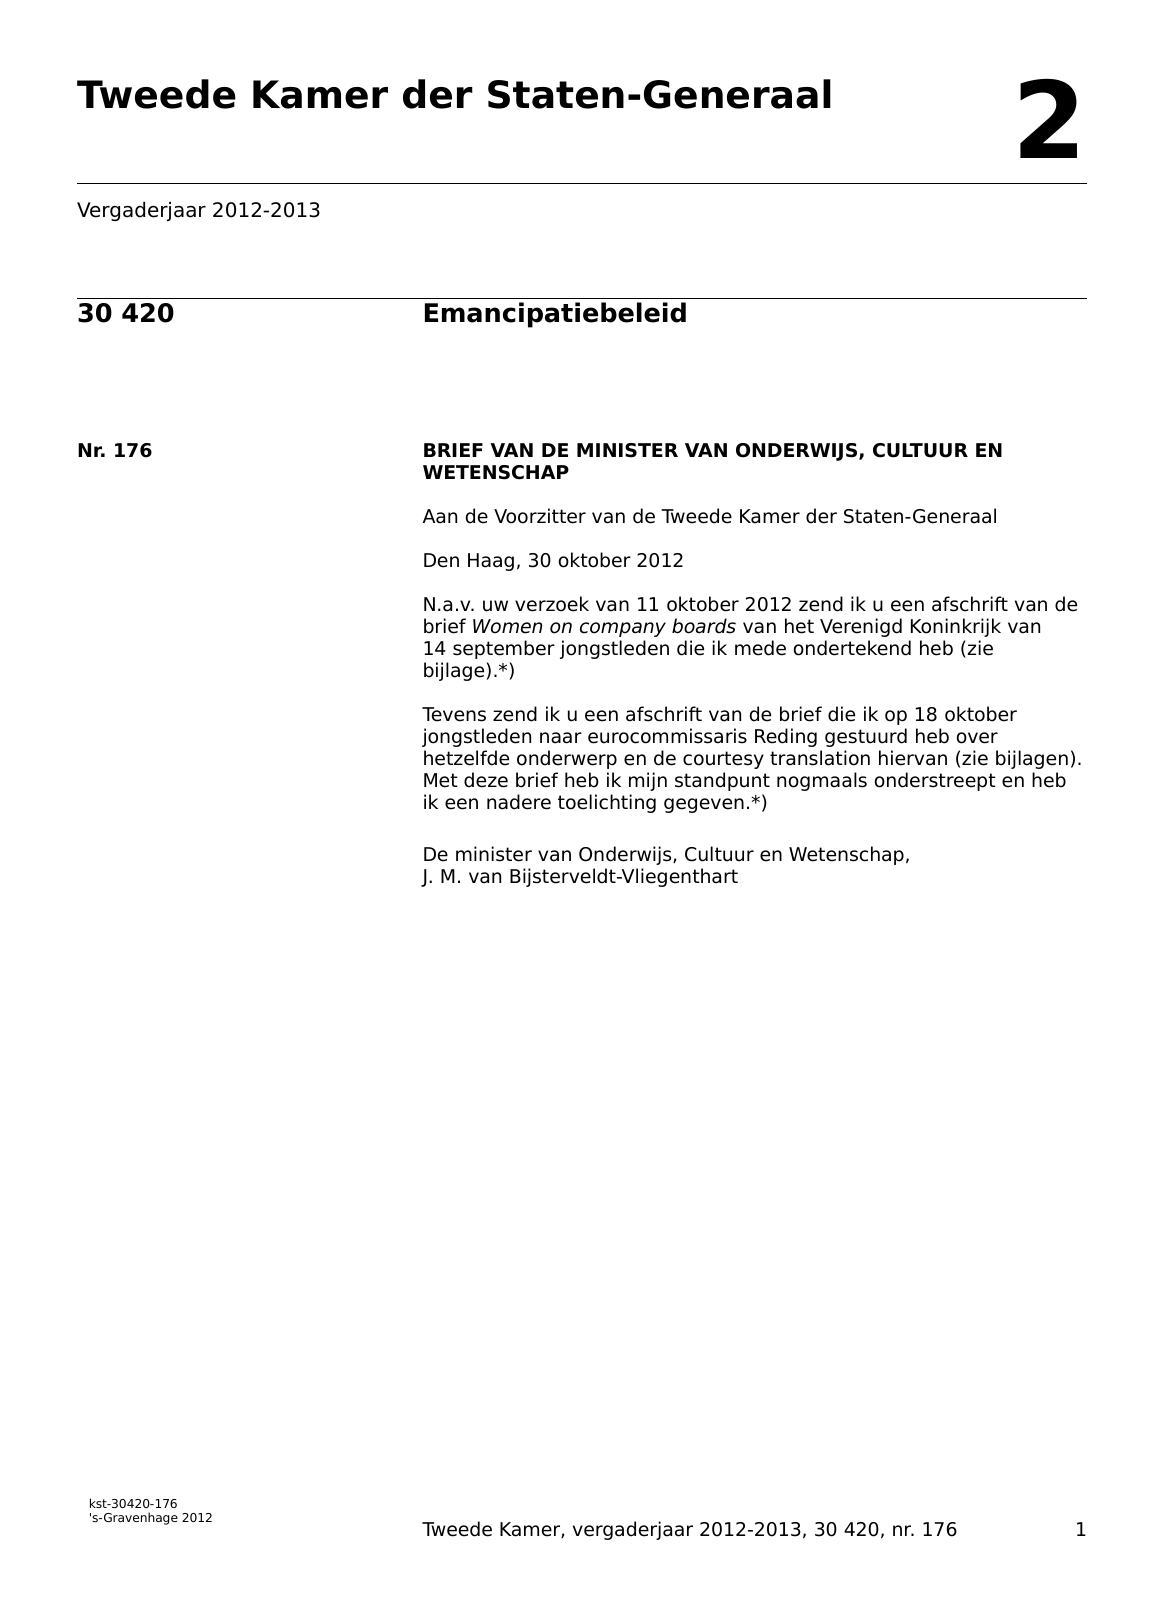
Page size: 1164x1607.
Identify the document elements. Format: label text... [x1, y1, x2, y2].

table_header Tweede Kamer der Staten-Generaal [77, 59, 886, 183]
text Den Haag, 30 oktober 2012 [422, 550, 1087, 572]
text kst-30420-176 [88, 1497, 323, 1511]
text 's-Gravenhage 2012 [88, 1511, 323, 1525]
text Aan de Voorzitter van de Tweede Kamer der Staten-Generaal [422, 506, 1087, 528]
text Tevens zend ik u een afschrift van de brief die ik op 18 oktober jongstleden naar eurocommissaris Reding gestuurd heb over hetzelfde onderwerp en de courtesy translation hiervan (zie bijlagen). Met deze brief heb ik mijn standpunt nogmaals onderstreept en heb ik een nadere toelichting gegeven.*) [422, 704, 1087, 814]
subtitle 30 420 Emancipatiebeleid [77, 299, 1087, 329]
table_header 2 [886, 59, 1087, 183]
table_cell Vergaderjaar 2012-2013 [77, 184, 1087, 298]
subtitle Nr. 176 BRIEF VAN DE MINISTER VAN ONDERWIJS, CULTUUR EN WETENSCHAP [77, 440, 1087, 484]
text De minister van Onderwijs, Cultuur en Wetenschap, J. M. van Bijsterveldt-Vliegenthart [422, 844, 1087, 888]
text N.a.v. uw verzoek van 11 oktober 2012 zend ik u een afschrift van de brief Women on company boards van het Verenigd Koninkrijk van 14 september jongstleden die ik mede ondertekend heb (zie bijlage).*) [422, 594, 1087, 682]
